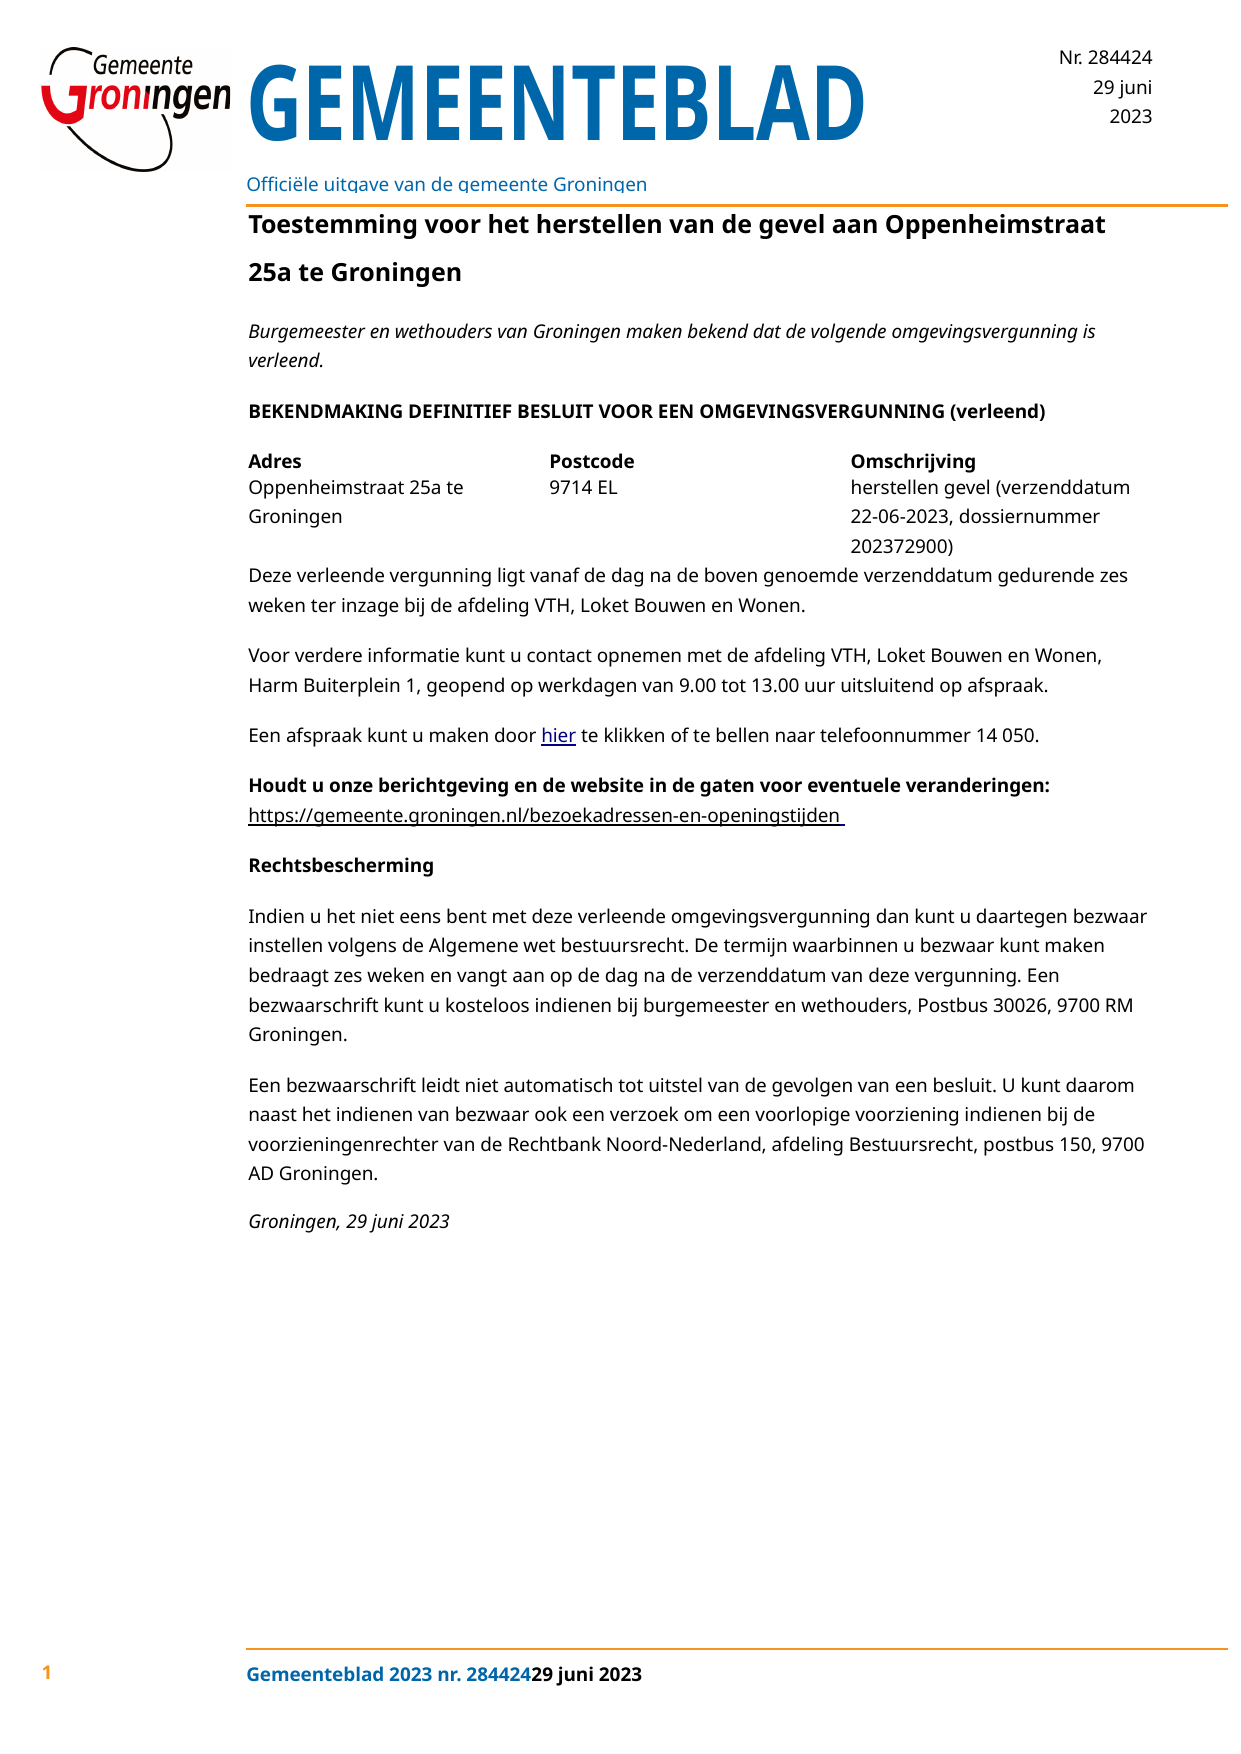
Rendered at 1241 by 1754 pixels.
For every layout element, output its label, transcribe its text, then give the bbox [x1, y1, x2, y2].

table_cell 9714 EL [549, 474, 850, 559]
text Houdt u onze berichtgeving en de website in de gaten voor eventuele veranderingen: https://gemeente.groningen.nl/bezoekadressen-en-openingstijden [248, 773, 1152, 828]
text Groningen, 29 juni 2023 [248, 1208, 1152, 1234]
text Een bezwaarschrift leidt niet automatisch tot uitstel van de gevolgen van een besluit. U kunt daarom naast het indienen van bezwaar ook een verzoek om een voorlopige voorziening indienen bij de voorzieningenrechter van de Rechtbank Noord-Nederland, afdeling Bestuursrecht, postbus 150, 9700 AD Groningen. [248, 1072, 1152, 1186]
text Rechtsbescherming [248, 853, 1152, 878]
table_header Omschrijving [850, 449, 1152, 474]
text Voor verdere informatie kunt u contact opnemen met de afdeling VTH, Loket Bouwen en Wonen, Harm Buiterplein 1, geopend op werkdagen van 9.00 tot 13.00 uur uitsluitend op afspraak. [248, 642, 1152, 698]
text Een afspraak kunt u maken door hier te klikken of te bellen naar telefoonnummer 14 050. [248, 722, 1152, 748]
picture [41, 47, 231, 172]
text Toestemming voor het herstellen van de gevel aan Oppenheimstraat 25a te Groningen [248, 207, 1152, 288]
text Burgemeester en wethouders van Groningen maken bekend dat de volgende omgevingsvergunning is verleend. [248, 318, 1152, 373]
table_cell herstellen gevel (verzenddatum 22-06-2023, dossiernummer 202372900) [850, 474, 1152, 559]
text Deze verleende vergunning ligt vanaf de dag na de boven genoemde verzenddatum gedurende zes weken ter inzage bij de afdeling VTH, Loket Bouwen en Wonen. [248, 562, 1152, 618]
table_header Postcode [549, 449, 850, 474]
text Indien u het niet eens bent met deze verleende omgevingsvergunning dan kunt u daartegen bezwaar instellen volgens de Algemene wet bestuursrecht. De termijn waarbinnen u bezwaar kunt maken bedraagt zes weken en vangt aan op de dag na de verzenddatum van deze vergunning. Een bezwaarschrift kunt u kosteloos indienen bij burgemeester en wethouders, Postbus 30026, 9700 RM Groningen. [248, 903, 1152, 1047]
text BEKENDMAKING DEFINITIEF BESLUIT VOOR EEN OMGEVINGSVERGUNNING (verleend) [248, 398, 1152, 424]
table_header Adres [248, 449, 549, 474]
table_cell Oppenheimstraat 25a te Groningen [248, 474, 549, 559]
